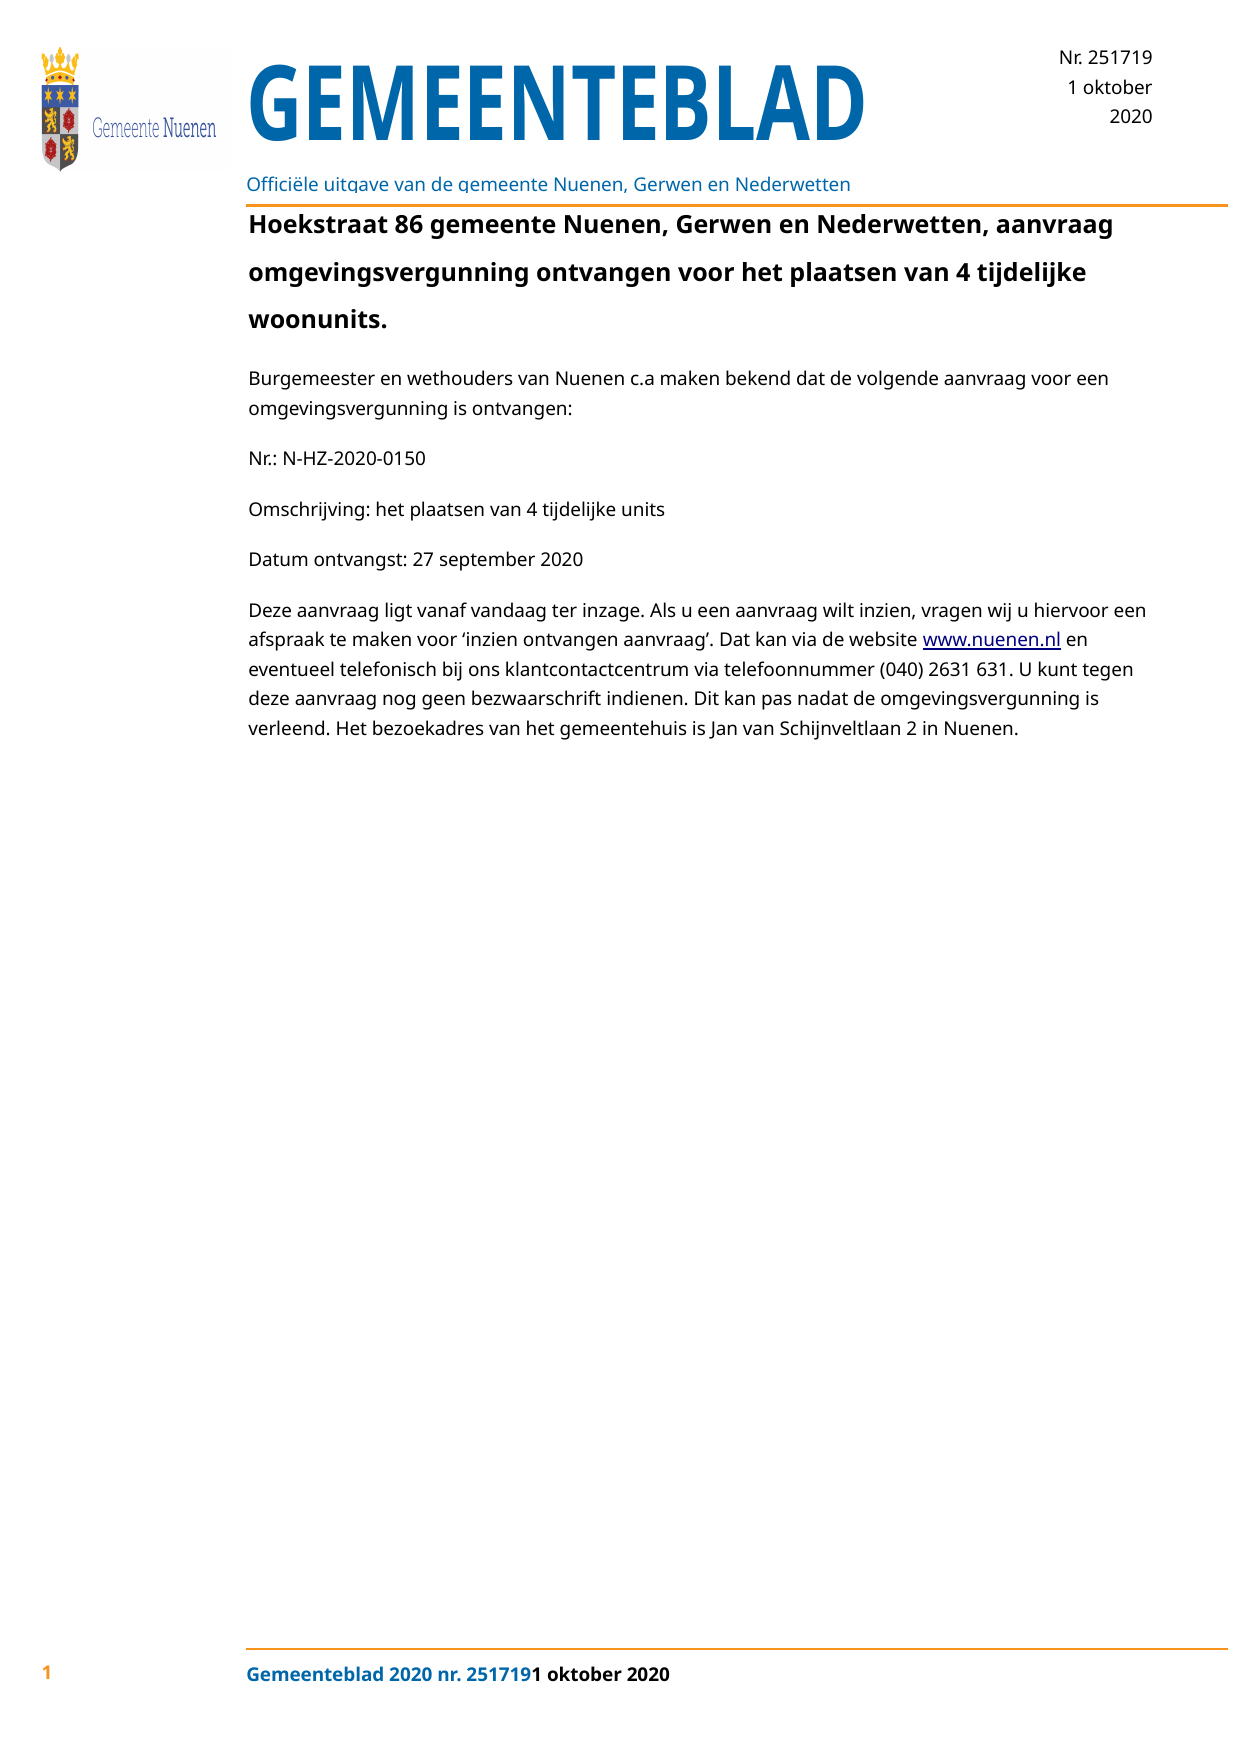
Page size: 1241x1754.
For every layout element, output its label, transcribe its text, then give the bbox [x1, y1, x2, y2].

text Burgemeester en wethouders van Nuenen c.a maken bekend dat de volgende aanvraag voor een omgevingsvergunning is ontvangen: [248, 366, 1152, 421]
text Deze aanvraag ligt vanaf vandaag ter inzage. Als u een aanvraag wilt inzien, vragen wij u hiervoor een afspraak te maken voor ‘inzien ontvangen aanvraag’. Dat kan via de website www.nuenen.nl en eventueel telefonisch bij ons klantcontactcentrum via telefoonnummer (040) 2631 631. U kunt tegen deze aanvraag nog geen bezwaarschrift indienen. Dit kan pas nadat de omgevingsvergunning is verleend. Het bezoekadres van het gemeentehuis is Jan van Schijnveltlaan 2 in Nuenen. [248, 597, 1152, 741]
picture [41, 47, 231, 172]
text Nr.: N-HZ-2020-0150 [248, 446, 1152, 471]
text Hoekstraat 86 gemeente Nuenen, Gerwen en Nederwetten, aanvraag omgevingsvergunning ontvangen voor het plaatsen van 4 tijdelijke woonunits. [248, 207, 1152, 336]
text Datum ontvangst: 27 september 2020 [248, 546, 1152, 572]
text Omschrijving: het plaatsen van 4 tijdelijke units [248, 496, 1152, 522]
